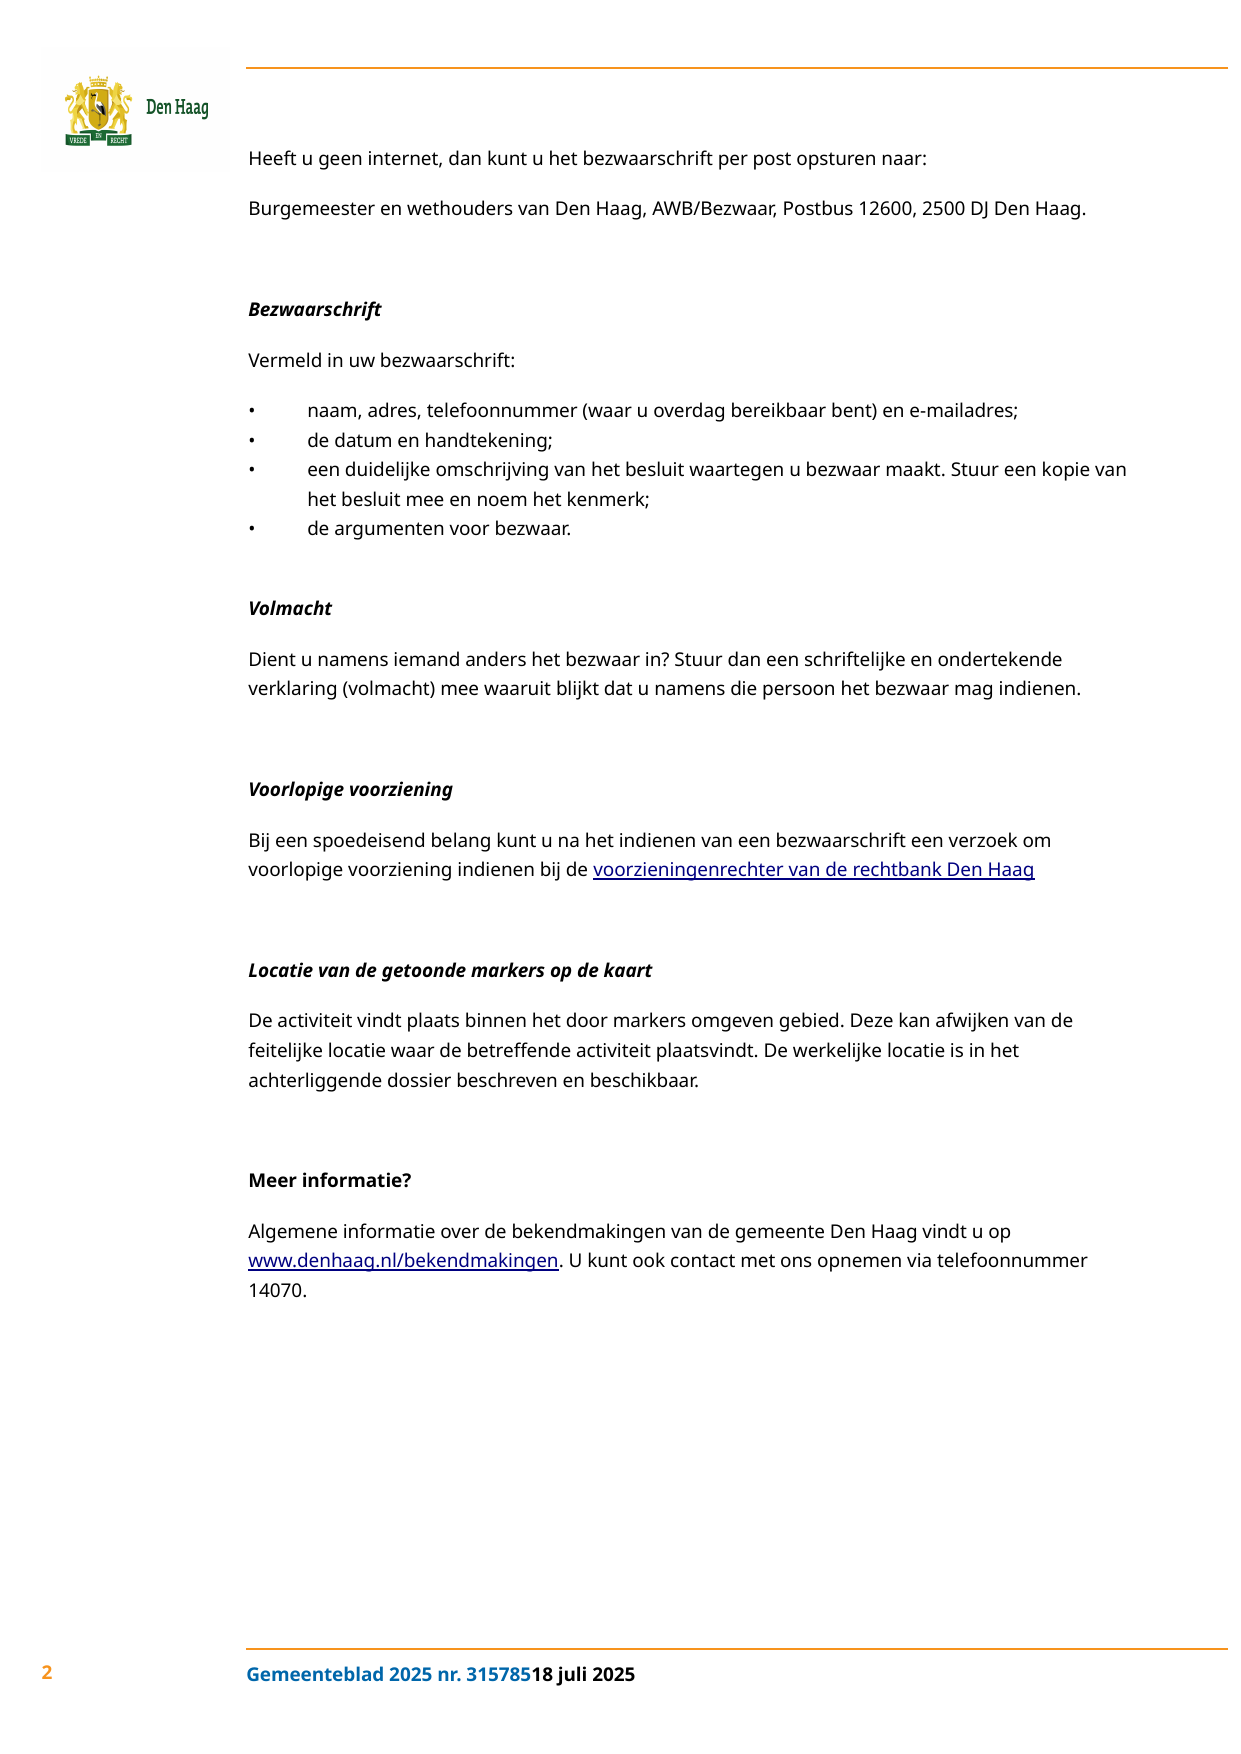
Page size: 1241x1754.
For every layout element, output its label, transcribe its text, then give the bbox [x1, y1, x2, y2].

text Locatie van de getoonde markers op de kaart [248, 957, 1152, 983]
text Algemene informatie over de bekendmakingen van de gemeente Den Haag vindt u op www.denhaag.nl/bekendmakingen. U kunt ook contact met ons opnemen via telefoonnummer 14070. [248, 1218, 1152, 1303]
text De activiteit vindt plaats binnen het door markers omgeven gebied. Deze kan afwijken van de feitelijke locatie waar de betreffende activiteit plaatsvindt. De werkelijke locatie is in het achterliggende dossier beschreven en beschikbaar. [248, 1008, 1152, 1093]
list naam, adres, telefoonnummer (waar u overdag bereikbaar bent) en e-mailadres; [248, 397, 1152, 423]
list een duidelijke omschrijving van het besluit waartegen u bezwaar maakt. Stuur een kopie van het besluit mee en noem het kenmerk; [248, 456, 1152, 512]
list de argumenten voor bezwaar. [248, 516, 1152, 541]
text Bezwaarschrift [248, 296, 1152, 322]
text Burgemeester en wethouders van Den Haag, AWB/Bezwaar, Postbus 12600, 2500 DJ Den Haag. [248, 196, 1152, 221]
text Vermeld in uw bezwaarschrift: [248, 347, 1152, 373]
text Volmacht [248, 596, 1152, 621]
text Voorlopige voorziening [248, 776, 1152, 802]
text Bij een spoedeisend belang kunt u na het indienen van een bezwaarschrift een verzoek om voorlopige voorziening indienen bij de voorzieningenrechter van de rechtbank Den Haag [248, 827, 1152, 882]
picture [41, 47, 231, 172]
text Meer informatie? [248, 1168, 1152, 1193]
text Dient u namens iemand anders het bezwaar in? Stuur dan een schriftelijke en ondertekende verklaring (volmacht) mee waaruit blijkt dat u namens die persoon het bezwaar mag indienen. [248, 646, 1152, 701]
list de datum en handtekening; [248, 427, 1152, 453]
text Heeft u geen internet, dan kunt u het bezwaarschrift per post opsturen naar: [248, 145, 1152, 171]
